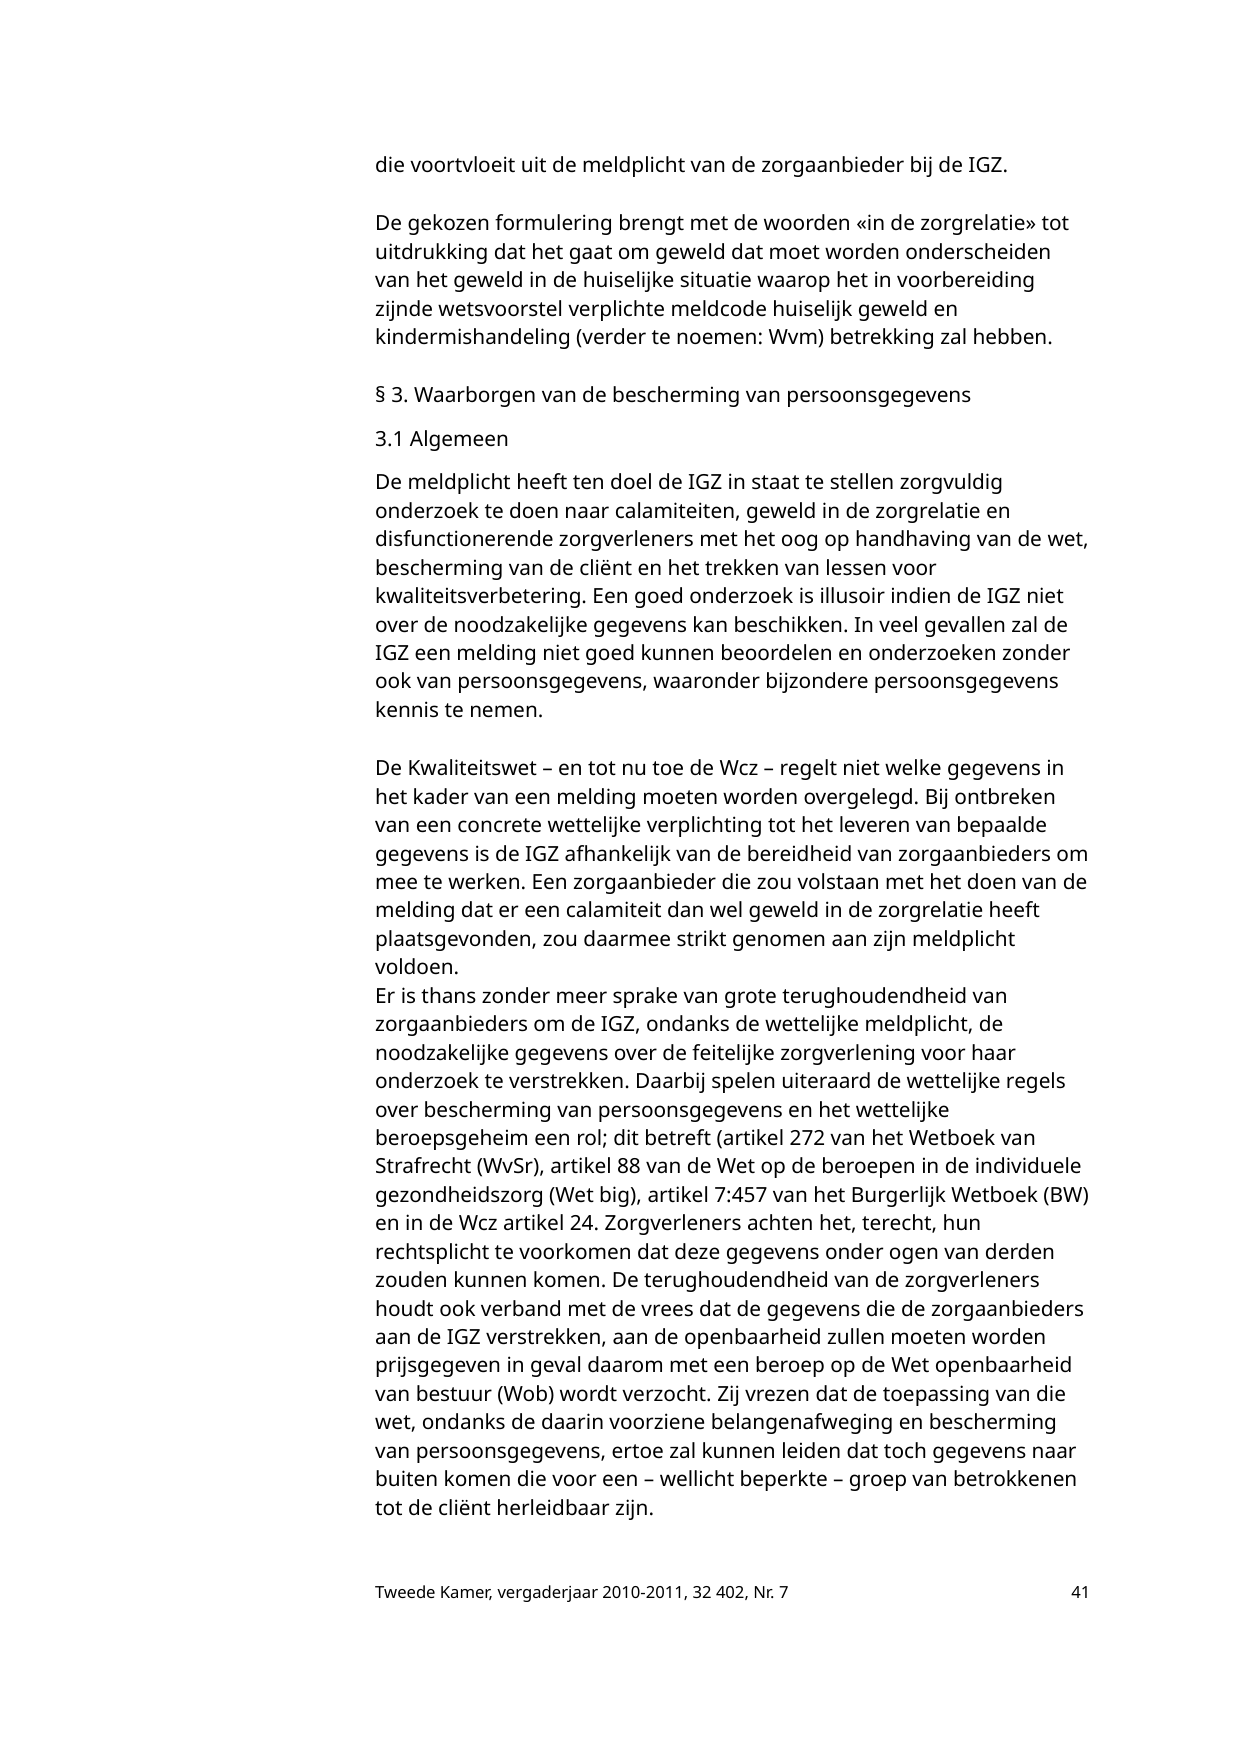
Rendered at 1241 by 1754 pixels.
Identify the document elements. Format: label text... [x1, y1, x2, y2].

text De gekozen formulering brengt met de woorden «in de zorgrelatie» tot uitdrukking dat het gaat om geweld dat moet worden onderscheiden van het geweld in de huiselijke situatie waarop het in voorbereiding zijnde wetsvoorstel verplichte meldcode huiselijk geweld en kindermishandeling (verder te noemen: Wvm) betrekking zal hebben. [375, 208, 1090, 351]
text Er is thans zonder meer sprake van grote terughoudendheid van zorgaanbieders om de IGZ, ondanks de wettelijke meldplicht, de noodzakelijke gegevens over de feitelijke zorgverlening voor haar onderzoek te verstrekken. Daarbij spelen uiteraard de wettelijke regels over bescherming van persoonsgegevens en het wettelijke beroepsgeheim een rol; dit betreft (artikel 272 van het Wetboek van Strafrecht (WvSr), artikel 88 van de Wet op de beroepen in de individuele gezondheidszorg (Wet big), artikel 7:457 van het Burgerlijk Wetboek (BW) en in de Wcz artikel 24. Zorgverleners achten het, terecht, hun rechtsplicht te voorkomen dat deze gegevens onder ogen van derden zouden kunnen komen. De terughoudendheid van de zorgverleners houdt ook verband met de vrees dat de gegevens die de zorgaanbieders aan de IGZ verstrekken, aan de openbaarheid zullen moeten worden prijsgegeven in geval daarom met een beroep op de Wet openbaarheid van bestuur (Wob) wordt verzocht. Zij vrezen dat de toepassing van die wet, ondanks de daarin voorziene belangenafweging en bescherming van persoonsgegevens, ertoe zal kunnen leiden dat toch gegevens naar buiten komen die voor een – wellicht beperkte – groep van betrokkenen tot de cliënt herleidbaar zijn. [375, 981, 1090, 1521]
text De Kwaliteitswet – en tot nu toe de Wcz – regelt niet welke gegevens in het kader van een melding moeten worden overgelegd. Bij ontbreken van een concrete wettelijke verplichting tot het leveren van bepaalde gegevens is de IGZ afhankelijk van de bereidheid van zorgaanbieders om mee te werken. Een zorgaanbieder die zou volstaan met het doen van de melding dat er een calamiteit dan wel geweld in de zorgrelatie heeft plaatsgevonden, zou daarmee strikt genomen aan zijn meldplicht voldoen. [375, 753, 1090, 981]
text De meldplicht heeft ten doel de IGZ in staat te stellen zorgvuldig onderzoek te doen naar calamiteiten, geweld in de zorgrelatie en disfunctionerende zorgverleners met het oog op handhaving van de wet, bescherming van de cliënt en het trekken van lessen voor kwaliteitsverbetering. Een goed onderzoek is illusoir indien de IGZ niet over de noodzakelijke gegevens kan beschikken. In veel gevallen zal de IGZ een melding niet goed kunnen beoordelen en onderzoeken zonder ook van persoonsgegevens, waaronder bijzondere persoonsgegevens kennis te nemen. [375, 467, 1090, 723]
text die voortvloeit uit de meldplicht van de zorgaanbieder bij de IGZ. [375, 150, 1090, 178]
text § 3. Waarborgen van de bescherming van persoonsgegevens [375, 381, 1090, 409]
text 3.1 Algemeen [375, 424, 1090, 452]
